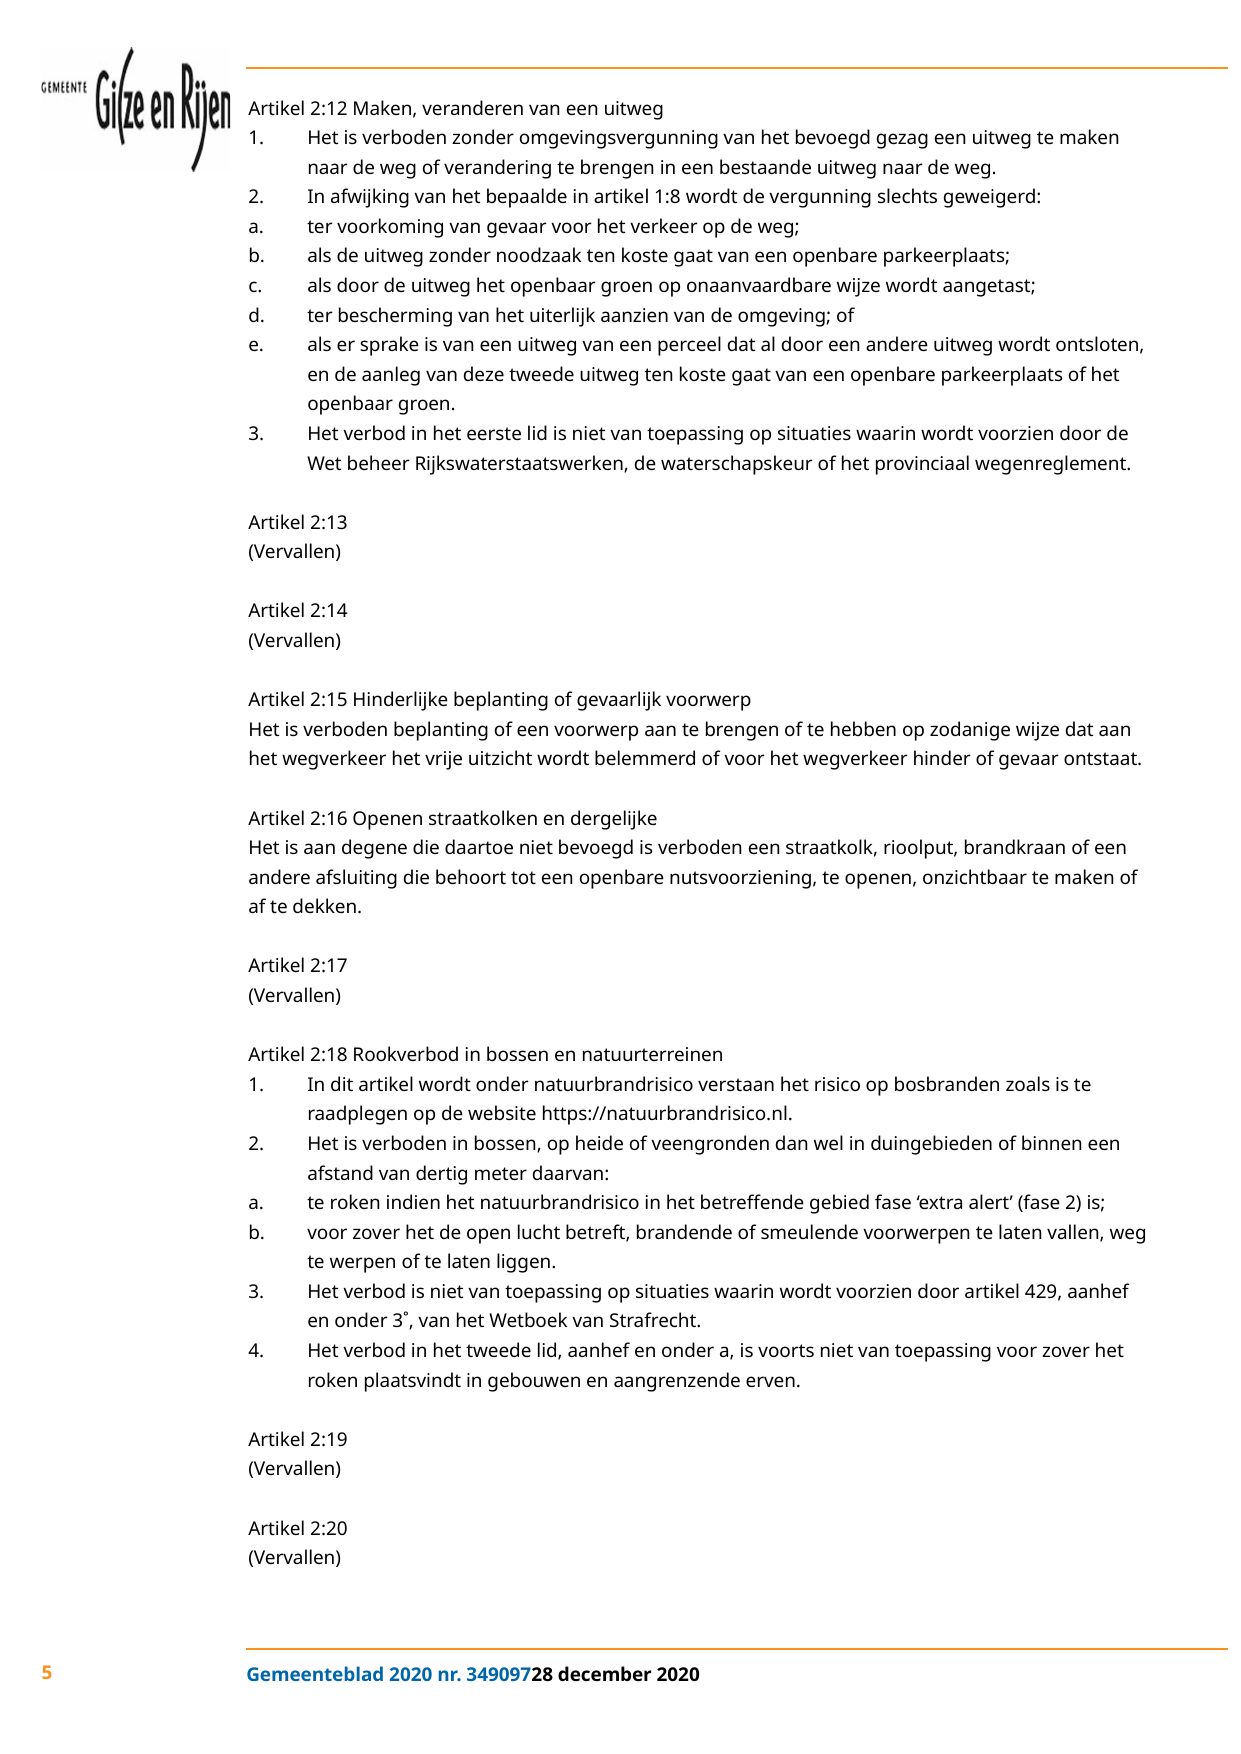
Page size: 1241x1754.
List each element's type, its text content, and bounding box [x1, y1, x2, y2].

picture [41, 47, 231, 172]
text Het is verboden beplanting of een voorwerp aan te brengen of te hebben op zodanige wijze dat aan het wegverkeer het vrije uitzicht wordt belemmerd of voor het wegverkeer hinder of gevaar ontstaat. [248, 716, 1152, 771]
text (Vervallen) [248, 982, 1152, 1008]
text Artikel 2:17 [248, 953, 1152, 978]
text Artikel 2:14 [248, 598, 1152, 623]
text Artikel 2:18 Rookverbod in bossen en natuurterreinen [248, 1041, 1152, 1067]
list Het is verboden zonder omgevingsvergunning van het bevoegd gezag een uitweg te maken naar de weg of verandering te brengen in een bestaande uitweg naar de weg. [248, 124, 1152, 180]
text Artikel 2:15 Hinderlijke beplanting of gevaarlijk voorwerp [248, 686, 1152, 712]
list als er sprake is van een uitweg van een perceel dat al door een andere uitweg wordt ontsloten, en de aanleg van deze tweede uitweg ten koste gaat van een openbare parkeerplaats of het openbaar groen. [248, 331, 1152, 416]
list als de uitweg zonder noodzaak ten koste gaat van een openbare parkeerplaats; [248, 243, 1152, 268]
text Artikel 2:12 Maken, veranderen van een uitweg [248, 95, 1152, 121]
list Het is verboden in bossen, op heide of veengronden dan wel in duingebieden of binnen een afstand van dertig meter daarvan: [248, 1130, 1152, 1186]
list Het verbod is niet van toepassing op situaties waarin wordt voorzien door artikel 429, aanhef en onder 3˚, van het Wetboek van Strafrecht. [248, 1278, 1152, 1333]
text (Vervallen) [248, 1544, 1152, 1570]
list als door de uitweg het openbaar groen op onaanvaardbare wijze wordt aangetast; [248, 272, 1152, 298]
list voor zover het de open lucht betreft, brandende of smeulende voorwerpen te laten vallen, weg te werpen of te laten liggen. [248, 1219, 1152, 1274]
text (Vervallen) [248, 538, 1152, 564]
text Artikel 2:19 [248, 1426, 1152, 1452]
list te roken indien het natuurbrandrisico in het betreffende gebied fase ‘extra alert’ (fase 2) is; [248, 1189, 1152, 1215]
list ter bescherming van het uiterlijk aanzien van de omgeving; of [248, 302, 1152, 328]
list In afwijking van het bepaalde in artikel 1:8 wordt de vergunning slechts geweigerd: [248, 183, 1152, 209]
list In dit artikel wordt onder natuurbrandrisico verstaan het risico op bosbranden zoals is te raadplegen op de website https://natuurbrandrisico.nl. [248, 1071, 1152, 1126]
text Het is aan degene die daartoe niet bevoegd is verboden een straatkolk, rioolput, brandkraan of een andere afsluiting die behoort tot een openbare nutsvoorziening, te openen, onzichtbaar te maken of af te dekken. [248, 834, 1152, 919]
list Het verbod in het tweede lid, aanhef en onder a, is voorts niet van toepassing voor zover het roken plaatsvindt in gebouwen en aangrenzende erven. [248, 1337, 1152, 1393]
text Artikel 2:16 Openen straatkolken en dergelijke [248, 805, 1152, 831]
text Artikel 2:13 [248, 509, 1152, 535]
text Artikel 2:20 [248, 1515, 1152, 1541]
list ter voorkoming van gevaar voor het verkeer op de weg; [248, 213, 1152, 239]
list Het verbod in het eerste lid is niet van toepassing op situaties waarin wordt voorzien door de Wet beheer Rijkswaterstaatswerken, de waterschapskeur of het provinciaal wegenreglement. [248, 420, 1152, 476]
text (Vervallen) [248, 1456, 1152, 1481]
text (Vervallen) [248, 627, 1152, 653]
